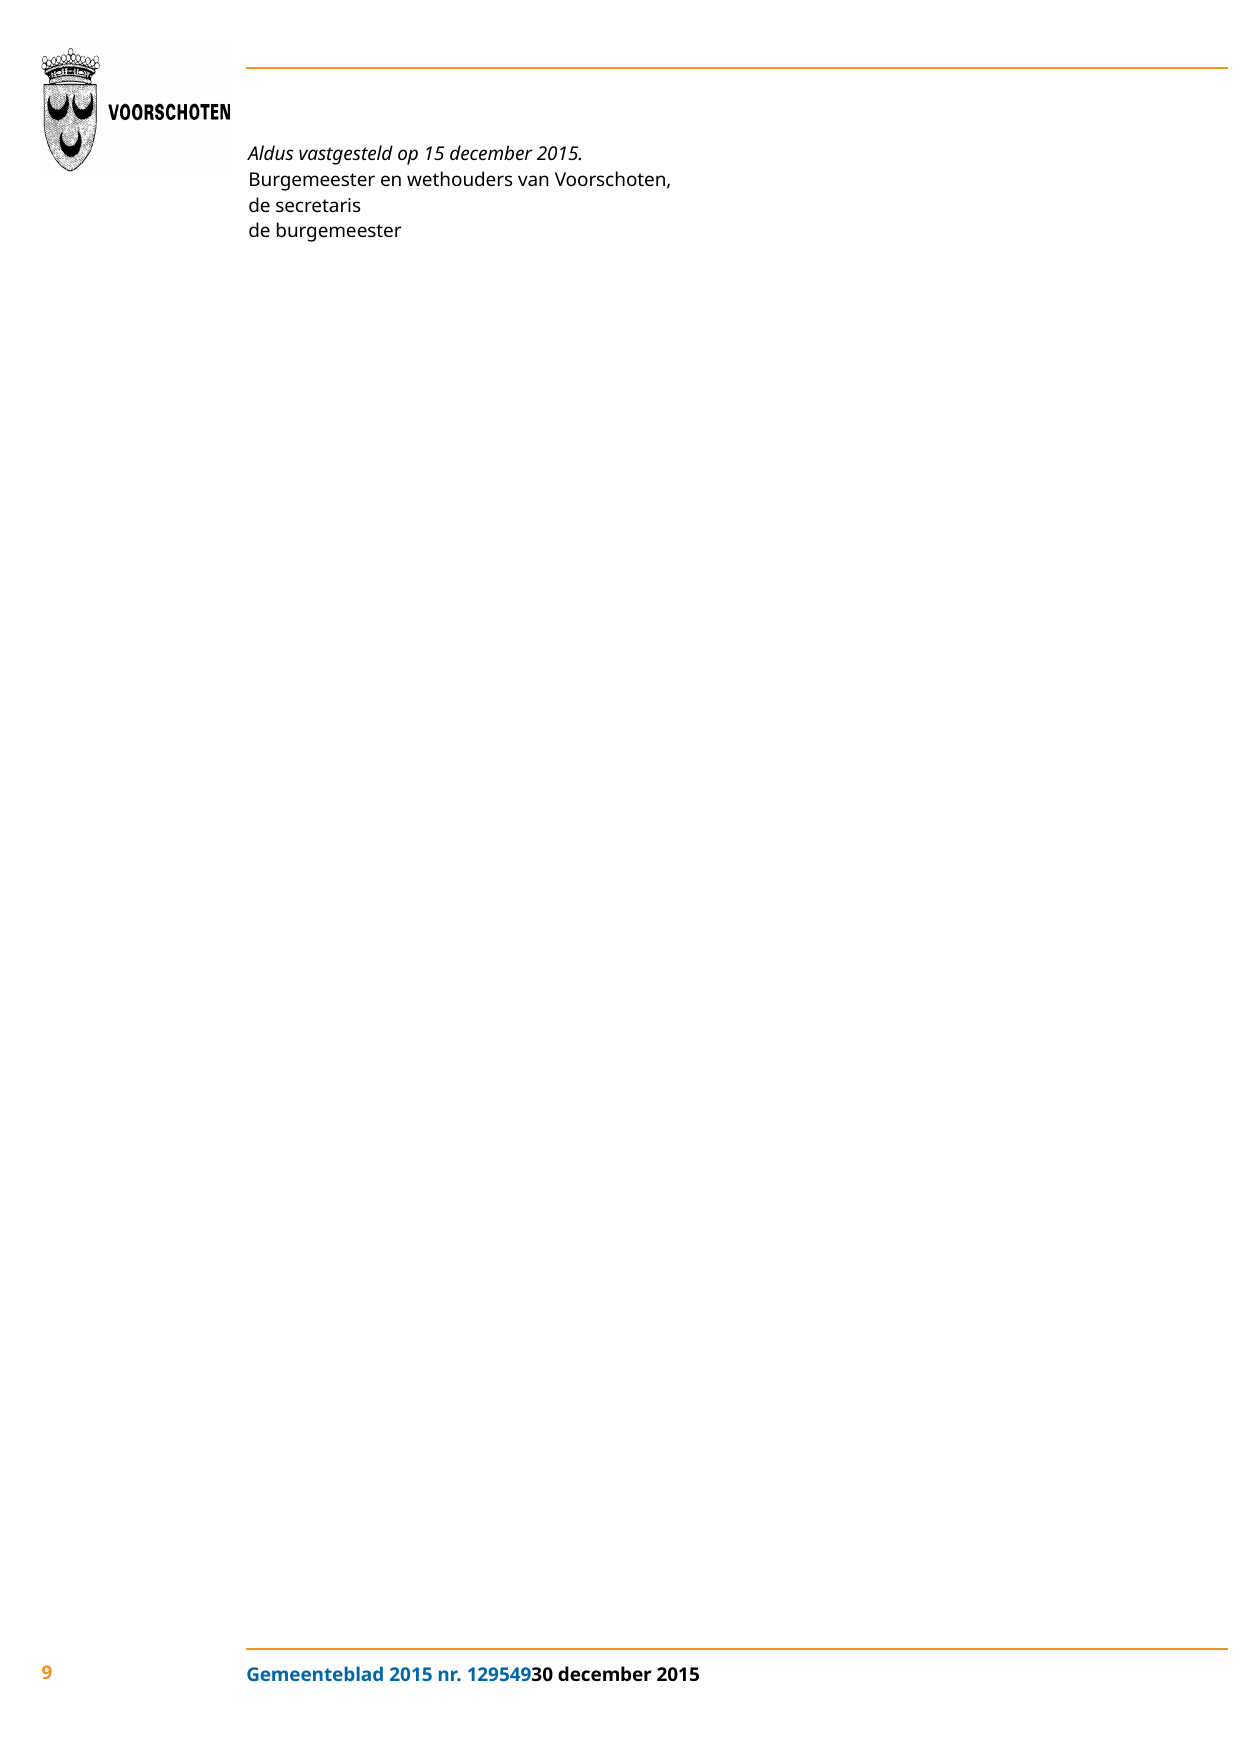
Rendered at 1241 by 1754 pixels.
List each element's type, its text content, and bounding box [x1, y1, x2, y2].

text de burgemeester [248, 218, 1152, 243]
text de secretaris [248, 192, 1152, 218]
text Aldus vastgesteld op 15 december 2015. [248, 140, 1152, 166]
picture [41, 47, 231, 172]
text Burgemeester en wethouders van Voorschoten, [248, 166, 1152, 192]
